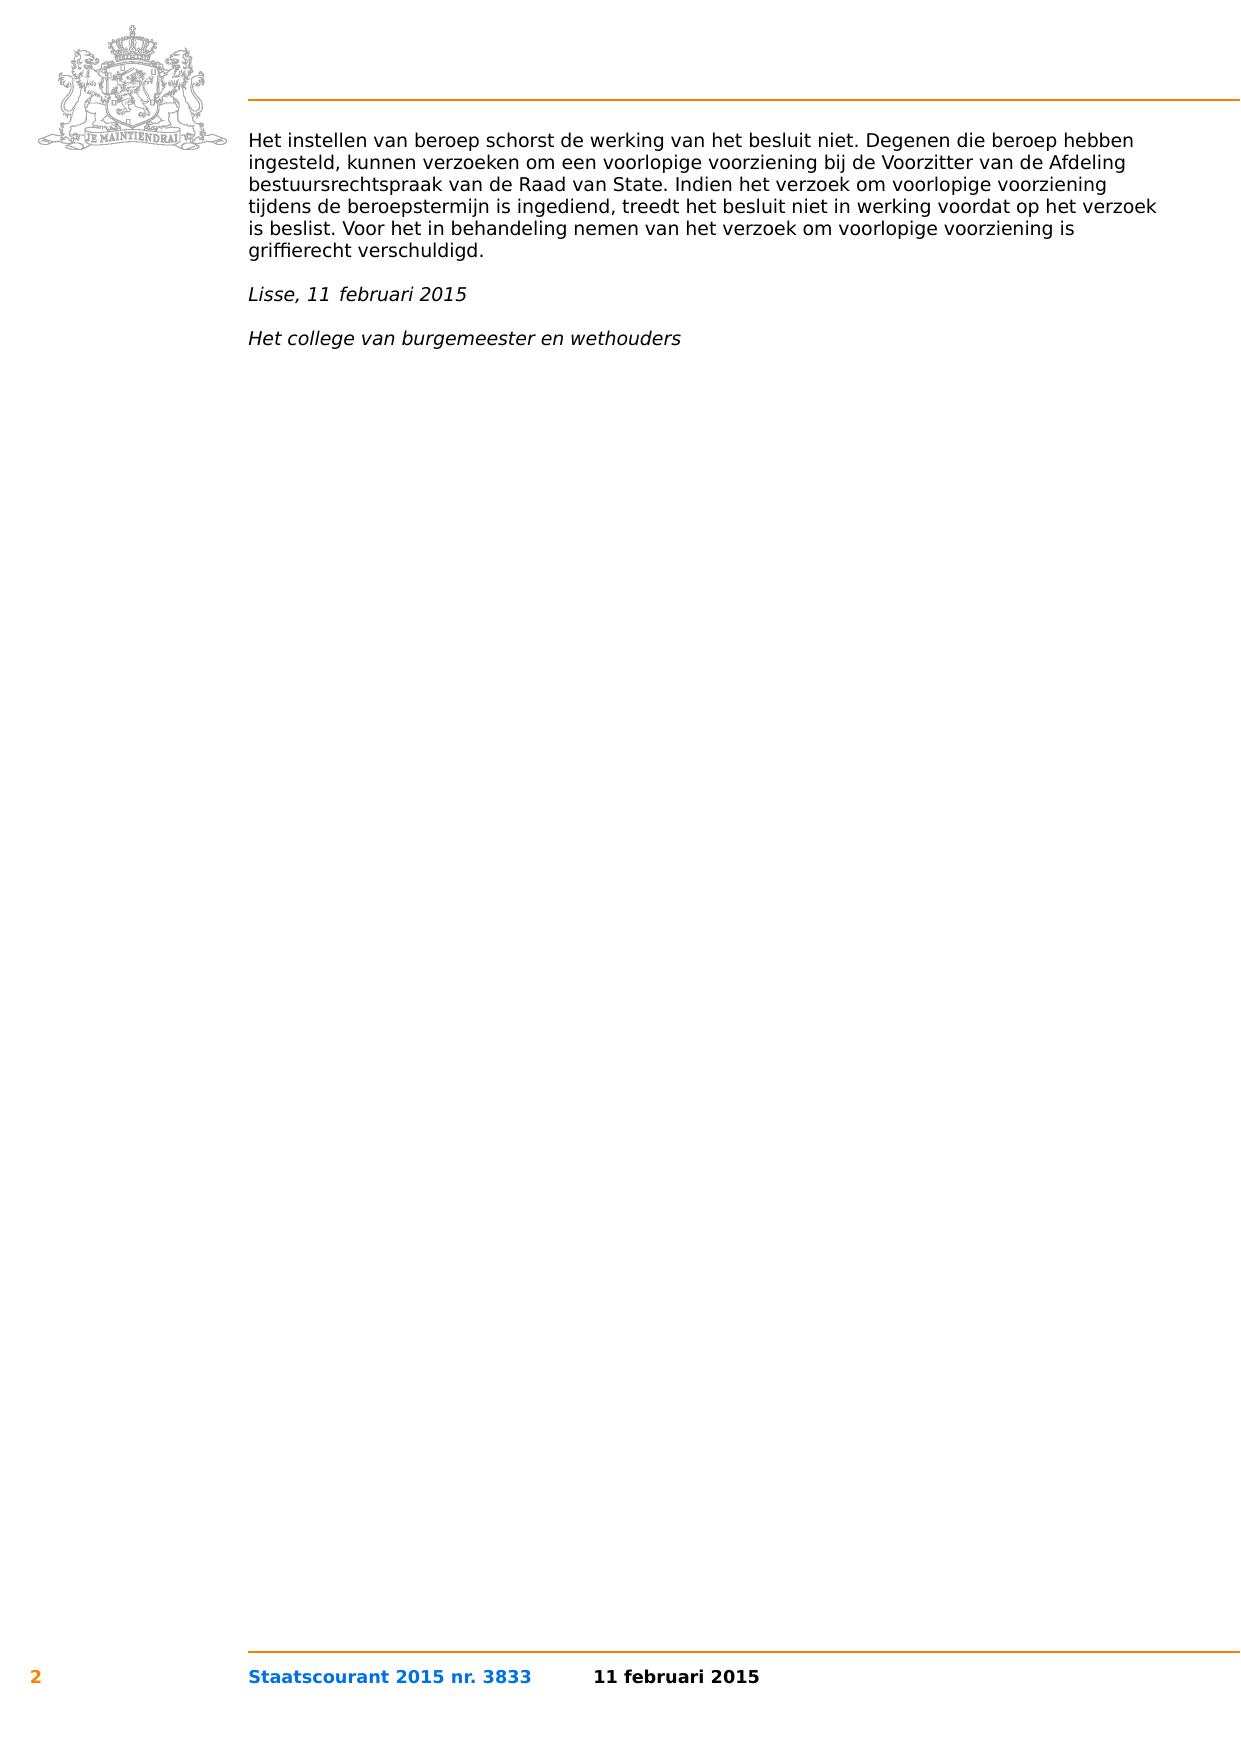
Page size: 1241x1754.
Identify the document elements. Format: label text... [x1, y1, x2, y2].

text Het college van burgemeester en wethouders [248, 327, 1163, 349]
text Lisse, 11 februari 2015 [248, 284, 1163, 306]
picture [38, 25, 227, 150]
text Het instellen van beroep schorst de werking van het besluit niet. Degenen die beroep hebben ingesteld, kunnen verzoeken om een voorlopige voorziening bij de Voorzitter van de Afdeling bestuursrechtspraak van de Raad van State. Indien het verzoek om voorlopige voorziening tijdens de beroepstermijn is ingediend, treedt het besluit niet in werking voordat op het verzoek is beslist. Voor het in behandeling nemen van het verzoek om voorlopige voorziening is griffierecht verschuldigd. [248, 130, 1163, 262]
